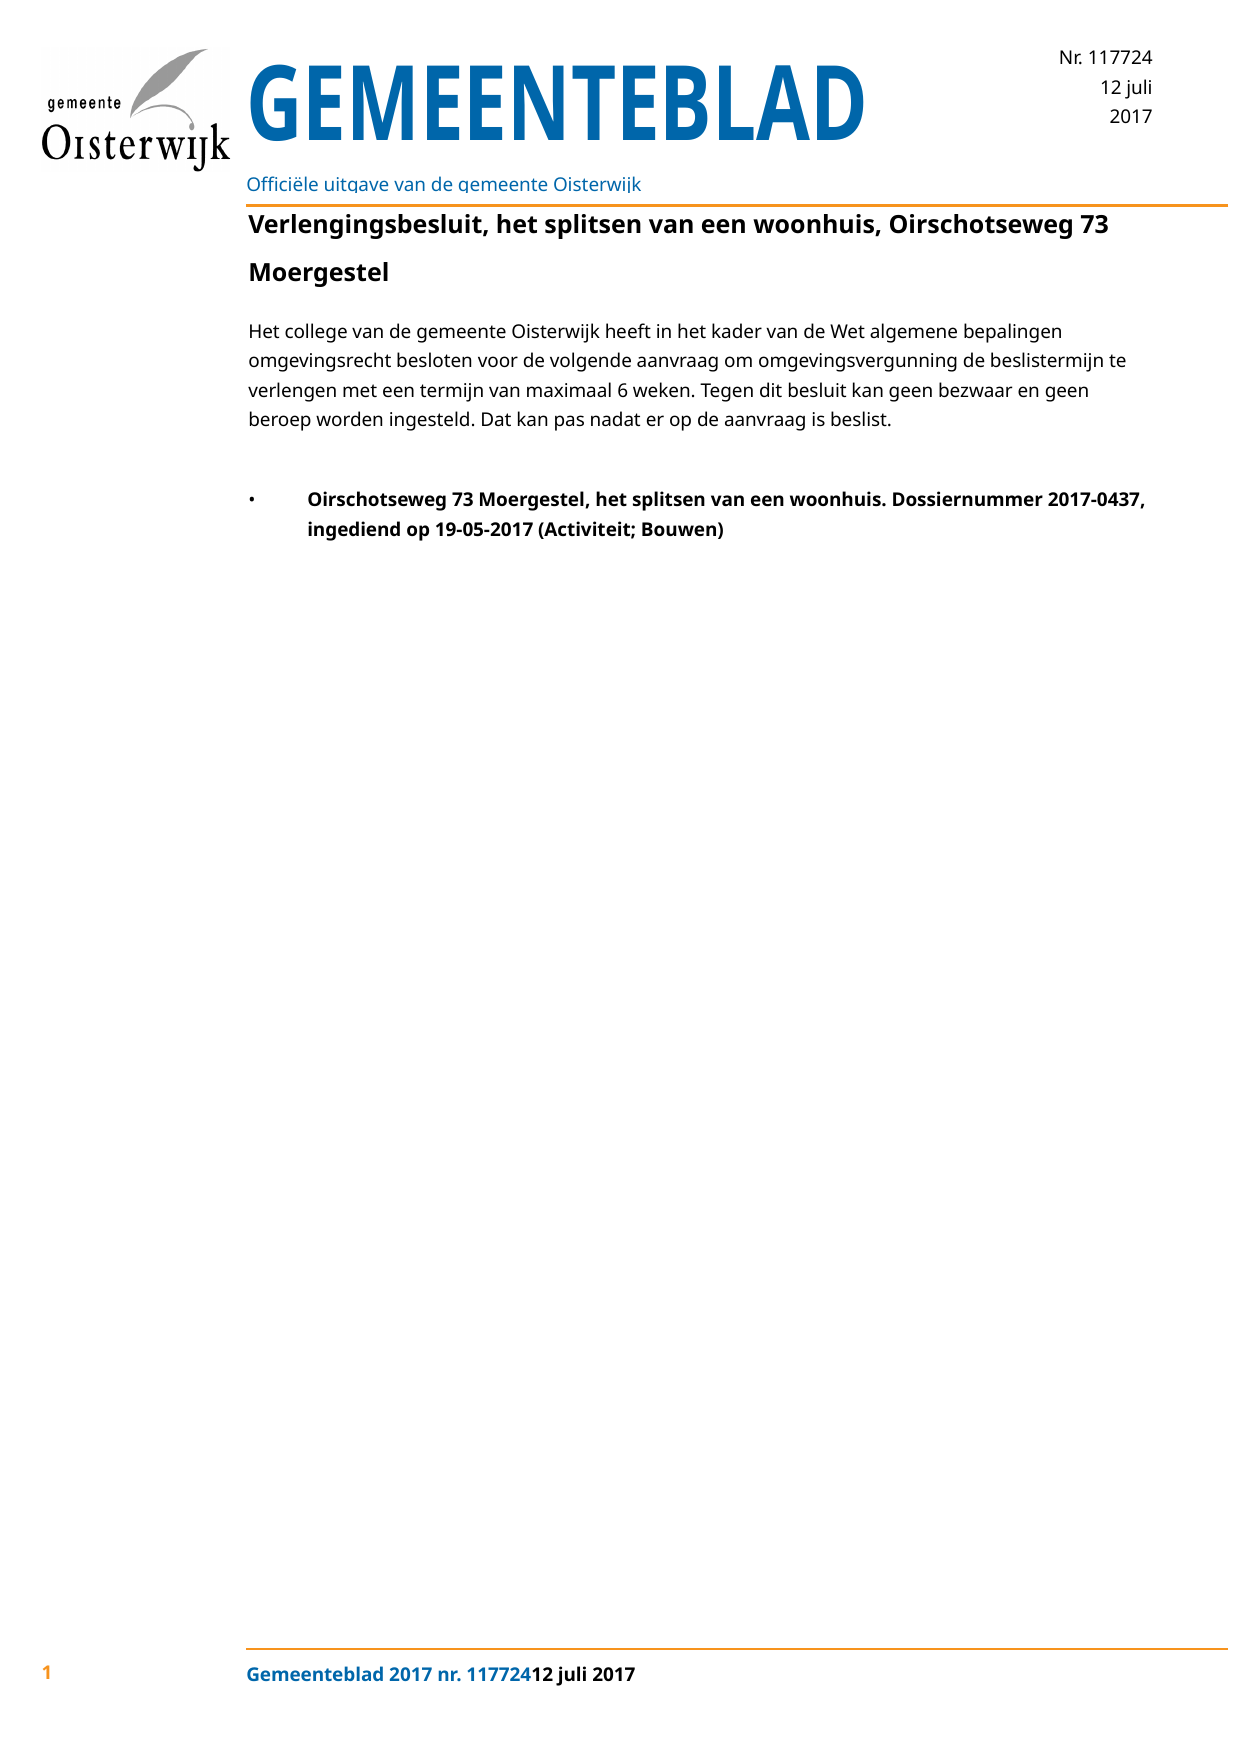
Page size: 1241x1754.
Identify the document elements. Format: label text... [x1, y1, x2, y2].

picture [41, 47, 231, 172]
text Het college van de gemeente Oisterwijk heeft in het kader van de Wet algemene bepalingen omgevingsrecht besloten voor de volgende aanvraag om omgevingsvergunning de beslistermijn te verlengen met een termijn van maximaal 6 weken. Tegen dit besluit kan geen bezwaar en geen beroep worden ingesteld. Dat kan pas nadat er op de aanvraag is beslist. [248, 318, 1152, 432]
list Oirschotseweg 73 Moergestel, het splitsen van een woonhuis. Dossiernummer 2017-0437, ingediend op 19-05-2017 (Activiteit; Bouwen) [248, 487, 1152, 542]
text Verlengingsbesluit, het splitsen van een woonhuis, Oirschotseweg 73 Moergestel [248, 207, 1152, 288]
